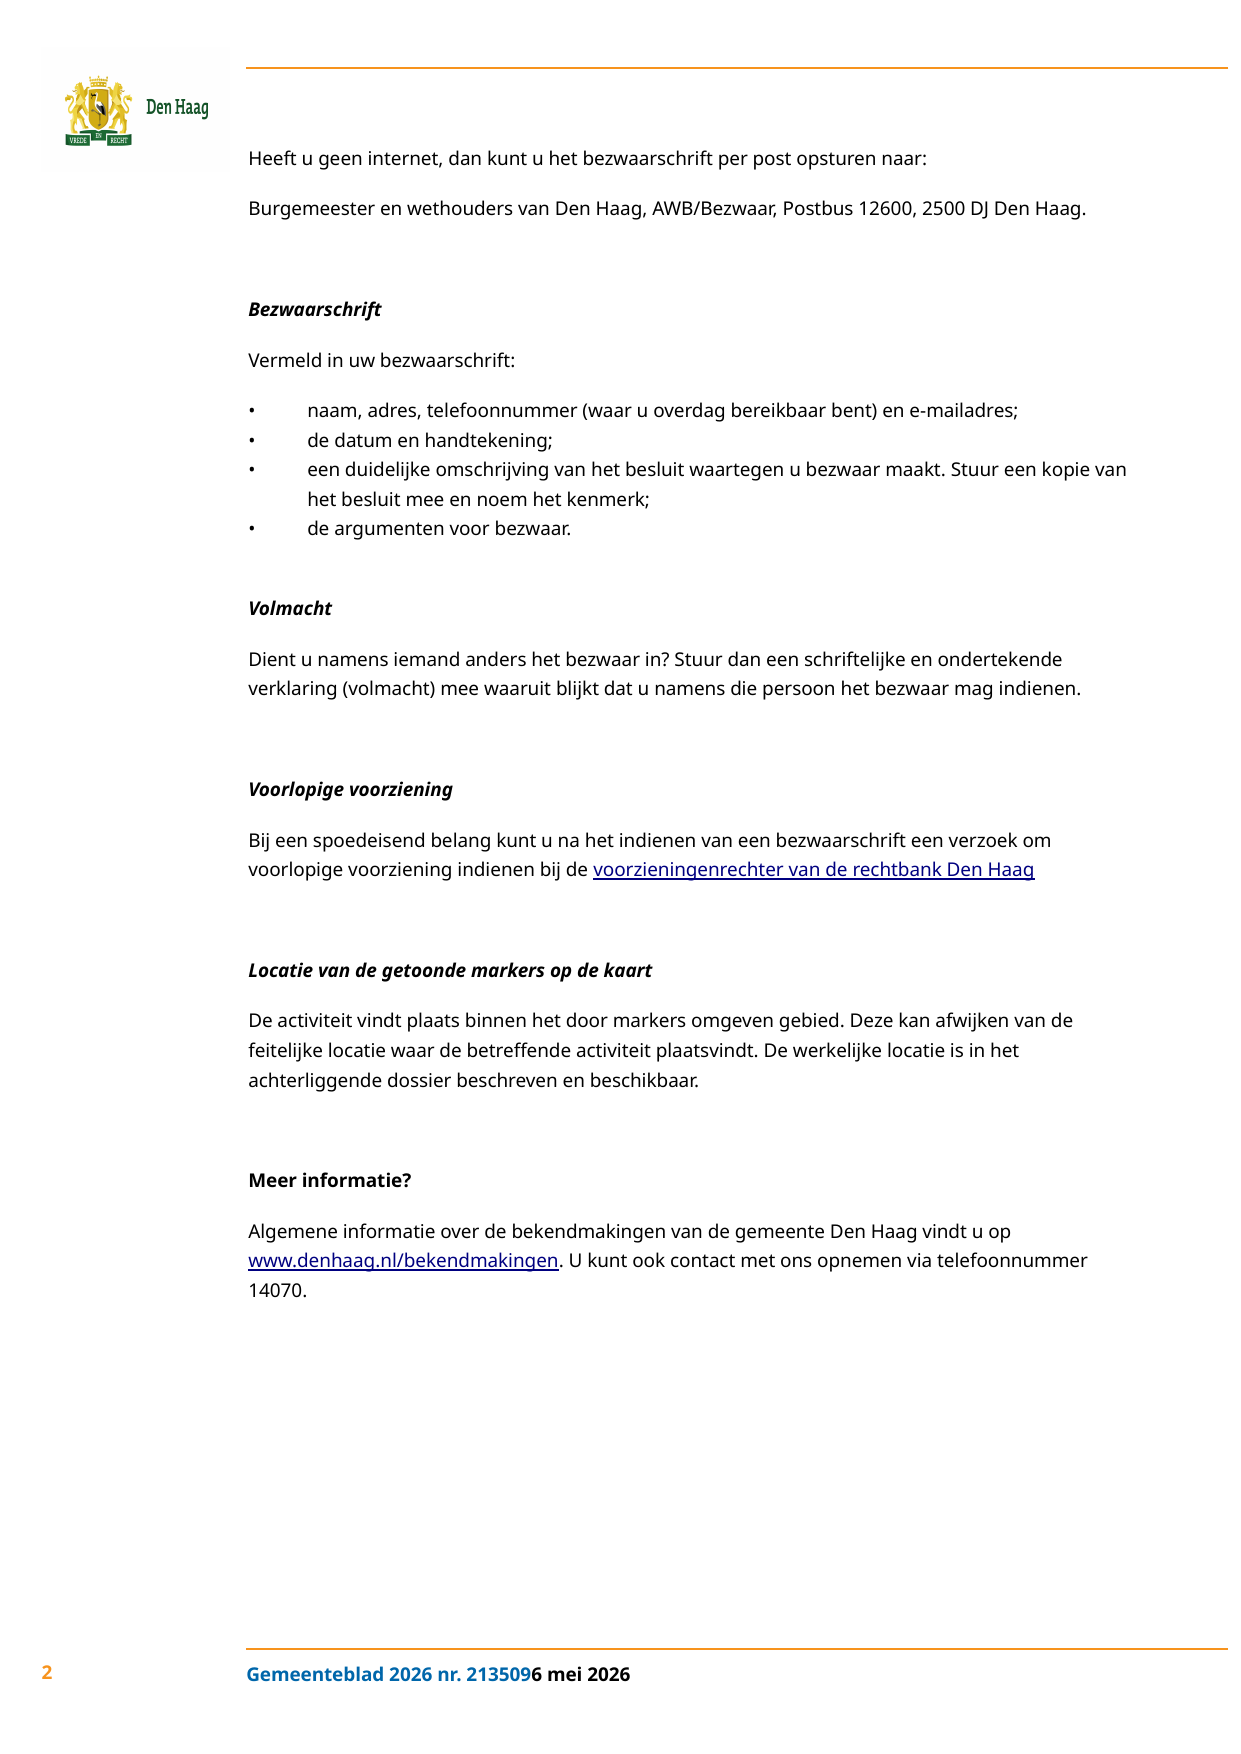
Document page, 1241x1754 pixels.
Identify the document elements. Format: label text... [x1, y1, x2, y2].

text Bij een spoedeisend belang kunt u na het indienen van een bezwaarschrift een verzoek om voorlopige voorziening indienen bij de voorzieningenrechter van de rechtbank Den Haag [248, 827, 1152, 882]
list de datum en handtekening; [248, 427, 1152, 453]
text Voorlopige voorziening [248, 776, 1152, 802]
list naam, adres, telefoonnummer (waar u overdag bereikbaar bent) en e-mailadres; [248, 397, 1152, 423]
text De activiteit vindt plaats binnen het door markers omgeven gebied. Deze kan afwijken van de feitelijke locatie waar de betreffende activiteit plaatsvindt. De werkelijke locatie is in het achterliggende dossier beschreven en beschikbaar. [248, 1008, 1152, 1093]
text Dient u namens iemand anders het bezwaar in? Stuur dan een schriftelijke en ondertekende verklaring (volmacht) mee waaruit blijkt dat u namens die persoon het bezwaar mag indienen. [248, 646, 1152, 701]
text Algemene informatie over de bekendmakingen van de gemeente Den Haag vindt u op www.denhaag.nl/bekendmakingen. U kunt ook contact met ons opnemen via telefoonnummer 14070. [248, 1218, 1152, 1303]
text Bezwaarschrift [248, 296, 1152, 322]
list een duidelijke omschrijving van het besluit waartegen u bezwaar maakt. Stuur een kopie van het besluit mee en noem het kenmerk; [248, 456, 1152, 512]
text Volmacht [248, 596, 1152, 621]
text Vermeld in uw bezwaarschrift: [248, 347, 1152, 373]
text Meer informatie? [248, 1168, 1152, 1193]
list de argumenten voor bezwaar. [248, 516, 1152, 541]
text Heeft u geen internet, dan kunt u het bezwaarschrift per post opsturen naar: [248, 145, 1152, 171]
text Burgemeester en wethouders van Den Haag, AWB/Bezwaar, Postbus 12600, 2500 DJ Den Haag. [248, 196, 1152, 221]
picture [41, 47, 231, 172]
text Locatie van de getoonde markers op de kaart [248, 957, 1152, 983]
